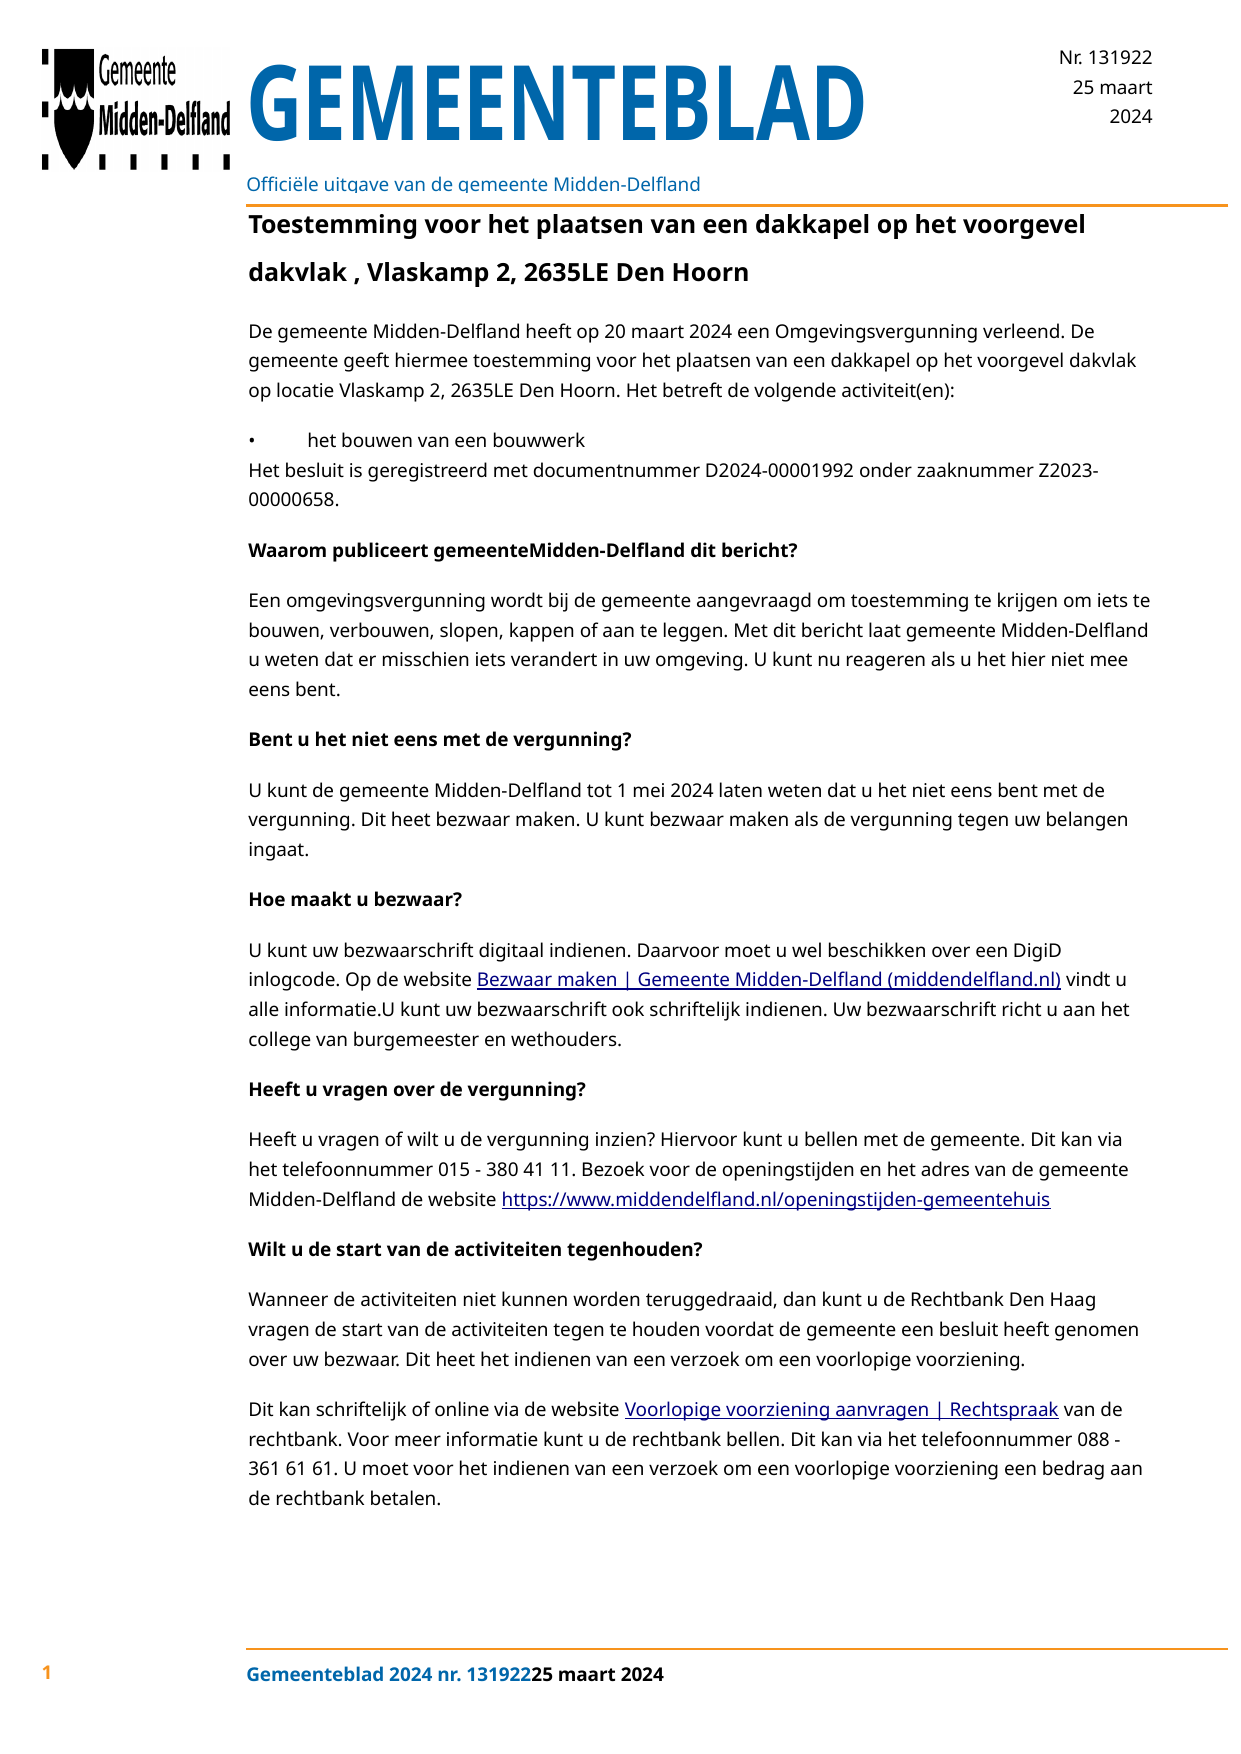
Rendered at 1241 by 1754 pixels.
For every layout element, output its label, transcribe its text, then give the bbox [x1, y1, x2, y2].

list het bouwen van een bouwwerk [248, 427, 1152, 453]
picture [41, 47, 231, 172]
text Hoe maakt u bezwaar? [248, 887, 1152, 912]
text U kunt de gemeente Midden-Delfland tot 1 mei 2024 laten weten dat u het niet eens bent met de vergunning. Dit heet bezwaar maken. U kunt bezwaar maken als de vergunning tegen uw belangen ingaat. [248, 777, 1152, 862]
text Het besluit is geregistreerd met documentnummer D2024-00001992 onder zaaknummer Z2023-00000658. [248, 457, 1152, 512]
text Heeft u vragen over de vergunning? [248, 1076, 1152, 1102]
text Dit kan schriftelijk of online via de website Voorlopige voorziening aanvragen | Rechtspraak van de rechtbank. Voor meer informatie kunt u de rechtbank bellen. Dit kan via het telefoonnummer 088 - 361 61 61. U moet voor het indienen van een verzoek om een voorlopige voorziening een bedrag aan de rechtbank betalen. [248, 1396, 1152, 1511]
text Waarom publiceert gemeenteMidden-Delfland dit bericht? [248, 537, 1152, 563]
text Toestemming voor het plaatsen van een dakkapel op het voorgevel dakvlak , Vlaskamp 2, 2635LE Den Hoorn [248, 207, 1152, 288]
text Wanneer de activiteiten niet kunnen worden teruggedraaid, dan kunt u de Rechtbank Den Haag vragen de start van de activiteiten tegen te houden voordat de gemeente een besluit heeft genomen over uw bezwaar. Dit heet het indienen van een verzoek om een voorlopige voorziening. [248, 1287, 1152, 1372]
text Een omgevingsvergunning wordt bij de gemeente aangevraagd om toestemming te krijgen om iets te bouwen, verbouwen, slopen, kappen of aan te leggen. Met dit bericht laat gemeente Midden-Delfland u weten dat er misschien iets verandert in uw omgeving. U kunt nu reageren als u het hier niet mee eens bent. [248, 587, 1152, 702]
text Bent u het niet eens met de vergunning? [248, 727, 1152, 752]
text Heeft u vragen of wilt u de vergunning inzien? Hiervoor kunt u bellen met de gemeente. Dit kan via het telefoonnummer 015 - 380 41 11. Bezoek voor de openingstijden en het adres van de gemeente Midden-Delfland de website https://www.middendelfland.nl/openingstijden-gemeentehuis [248, 1127, 1152, 1212]
text U kunt uw bezwaarschrift digitaal indienen. Daarvoor moet u wel beschikken over een DigiD inlogcode. Op de website Bezwaar maken | Gemeente Midden-Delfland (middendelfland.nl) vindt u alle informatie.U kunt uw bezwaarschrift ook schriftelijk indienen. Uw bezwaarschrift richt u aan het college van burgemeester en wethouders. [248, 937, 1152, 1052]
text De gemeente Midden-Delfland heeft op 20 maart 2024 een Omgevingsvergunning verleend. De gemeente geeft hiermee toestemming voor het plaatsen van een dakkapel op het voorgevel dakvlak op locatie Vlaskamp 2, 2635LE Den Hoorn. Het betreft de volgende activiteit(en): [248, 318, 1152, 403]
text Wilt u de start van de activiteiten tegenhouden? [248, 1236, 1152, 1262]
